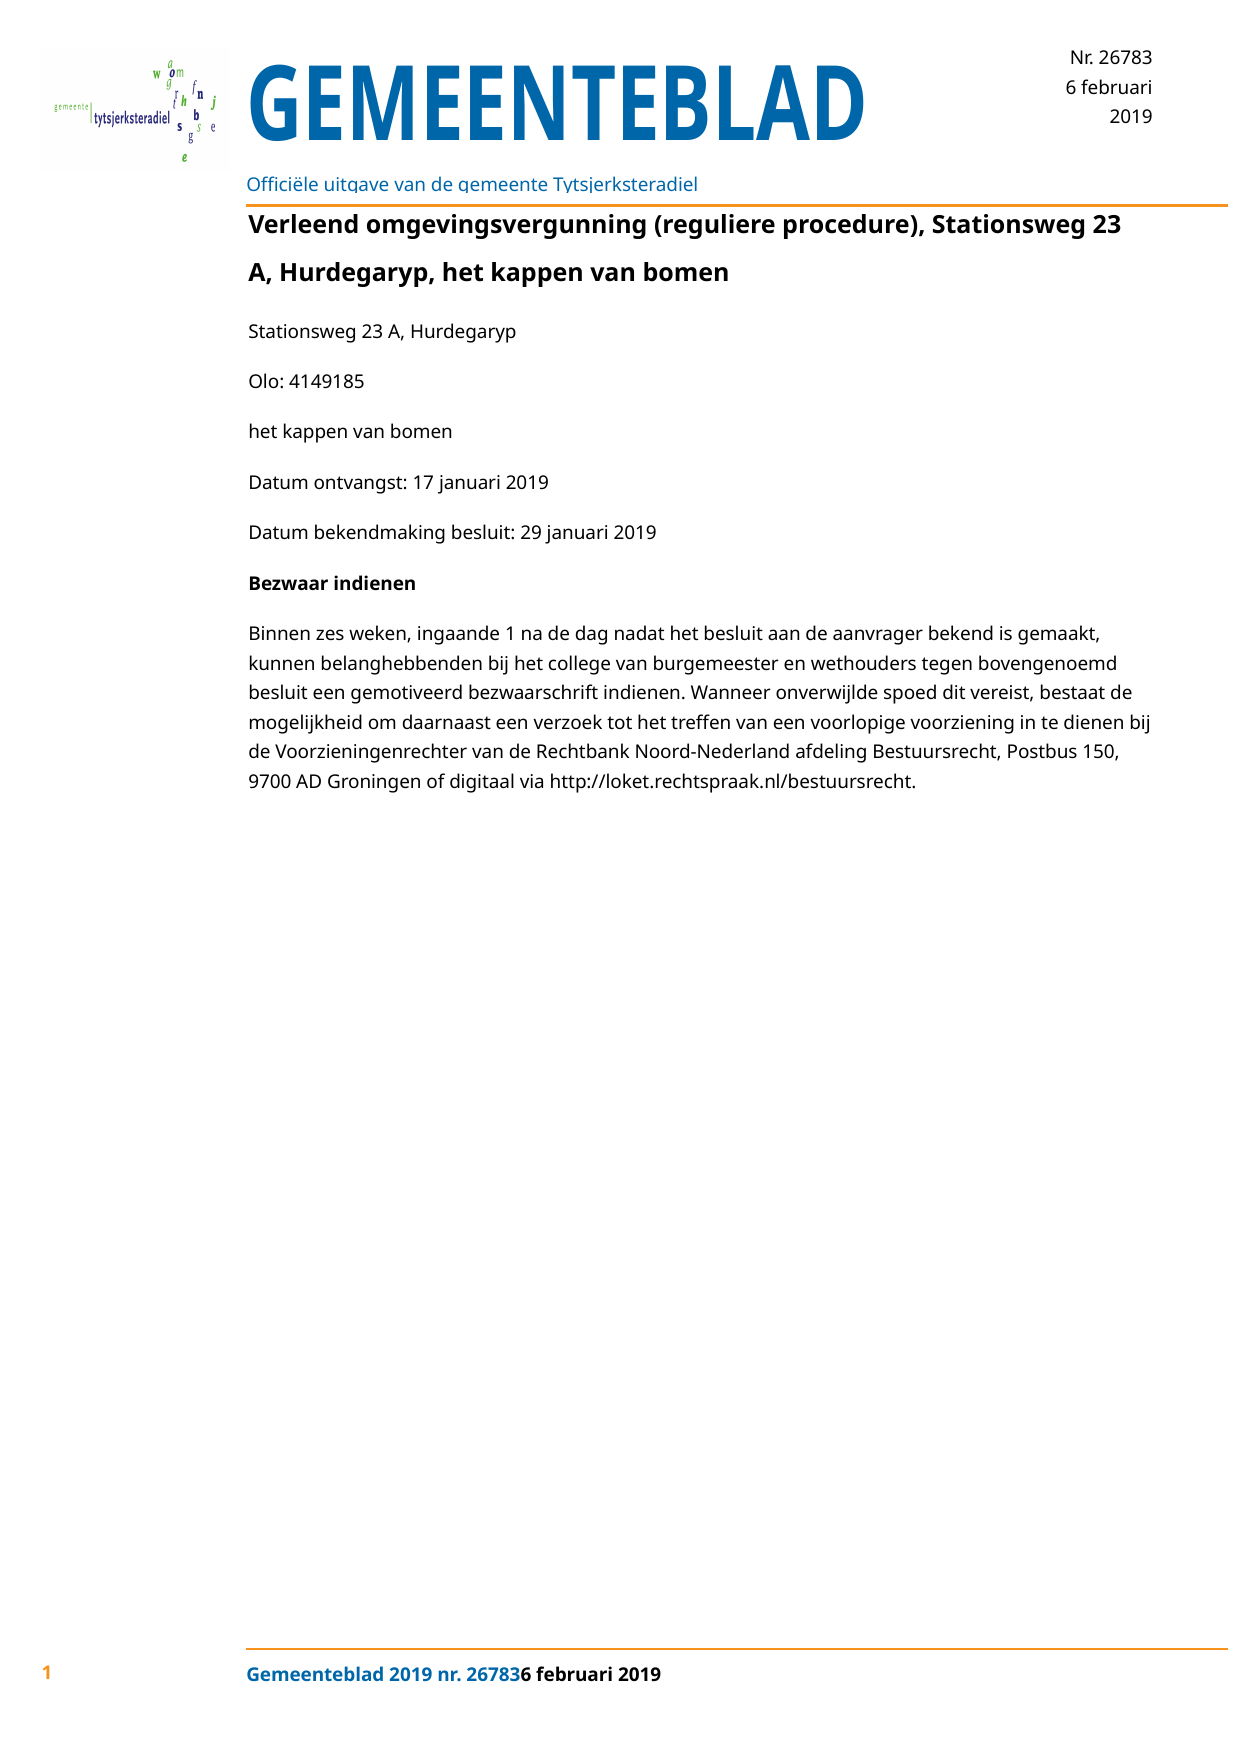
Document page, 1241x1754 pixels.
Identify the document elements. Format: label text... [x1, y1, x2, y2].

text Stationsweg 23 A, Hurdegaryp [248, 318, 1152, 344]
text Datum ontvangst: 17 januari 2019 [248, 469, 1152, 495]
text Verleend omgevingsvergunning (reguliere procedure), Stationsweg 23 A, Hurdegaryp, het kappen van bomen [248, 207, 1152, 288]
text het kappen van bomen [248, 419, 1152, 444]
text Bezwaar indienen [248, 570, 1152, 596]
text Olo: 4149185 [248, 368, 1152, 394]
picture [41, 47, 231, 172]
text Datum bekendmaking besluit: 29 januari 2019 [248, 519, 1152, 545]
text Binnen zes weken, ingaande 1 na de dag nadat het besluit aan de aanvrager bekend is gemaakt, kunnen belanghebbenden bij het college van burgemeester en wethouders tegen bovengenoemd besluit een gemotiveerd bezwaarschrift indienen. Wanneer onverwijlde spoed dit vereist, bestaat de mogelijkheid om daarnaast een verzoek tot het treffen van een voorlopige voorziening in te dienen bij de Voorzieningenrechter van de Rechtbank Noord-Nederland afdeling Bestuursrecht, Postbus 150, 9700 AD Groningen of digitaal via http://loket.rechtspraak.nl/bestuursrecht. [248, 620, 1152, 794]
